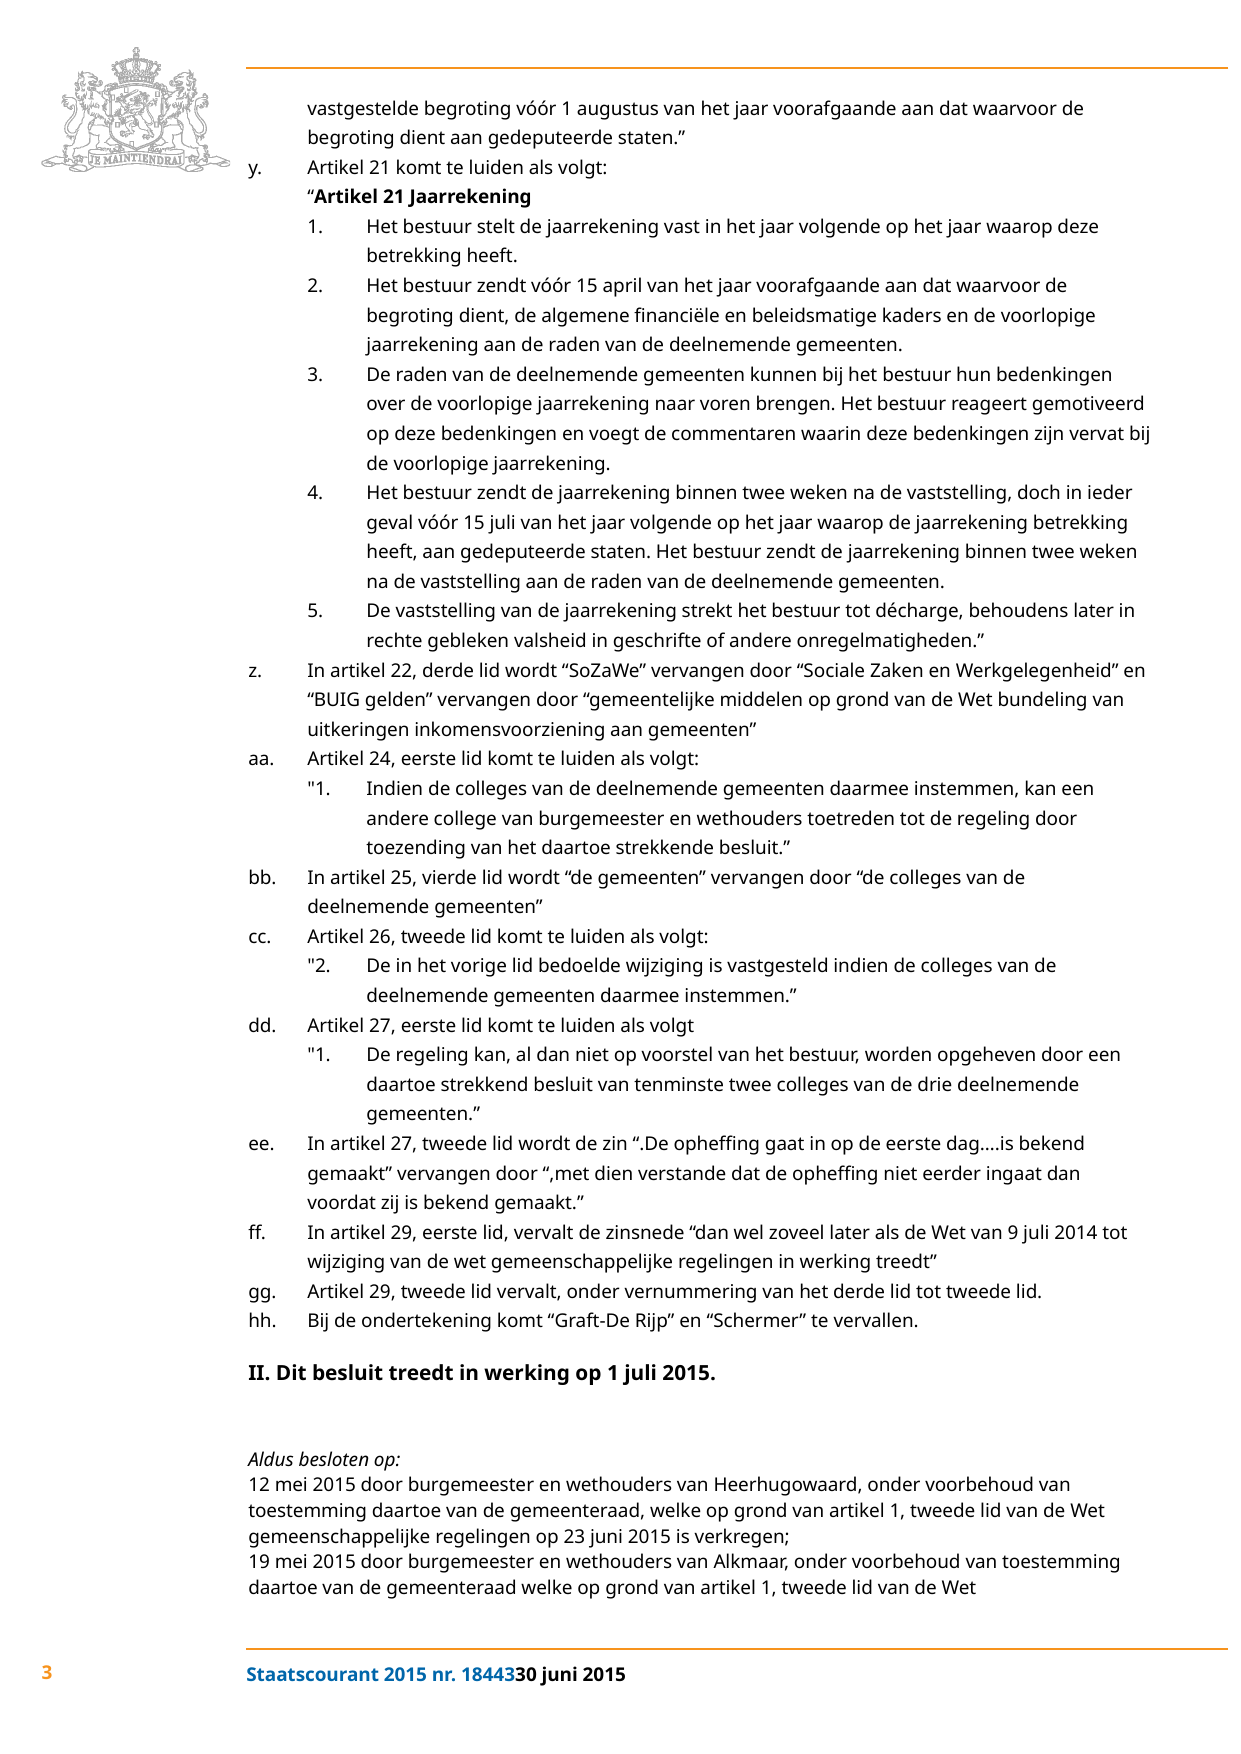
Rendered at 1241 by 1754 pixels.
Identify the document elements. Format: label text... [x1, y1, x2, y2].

list Het bestuur stelt de jaarrekening vast in het jaar volgende op het jaar waarop deze betrekking heeft. [307, 213, 1152, 268]
list Artikel 21 komt te luiden als volgt: [248, 154, 1152, 180]
list In artikel 22, derde lid wordt “SoZaWe” vervangen door “Sociale Zaken en Werkgelegenheid” en “BUIG gelden” vervangen door “gemeentelijke middelen op grond van de Wet bundeling van uitkeringen inkomensvoorziening aan gemeenten” [248, 657, 1152, 742]
list De raden van de deelnemende gemeenten kunnen bij het bestuur hun bedenkingen over de voorlopige jaarrekening naar voren brengen. Het bestuur reageert gemotiveerd op deze bedenkingen en voegt de commentaren waarin deze bedenkingen zijn vervat bij de voorlopige jaarrekening. [307, 361, 1152, 476]
text II. Dit besluit treedt in werking op 1 juli 2015. [248, 1358, 1152, 1387]
list In artikel 29, eerste lid, vervalt de zinsnede “dan wel zoveel later als de Wet van 9 juli 2014 tot wijziging van de wet gemeenschappelijke regelingen in werking treedt” [248, 1219, 1152, 1274]
list De in het vorige lid bedoelde wijziging is vastgesteld indien de colleges van de deelnemende gemeenten daarmee instemmen.” [307, 953, 1152, 1008]
list Het bestuur zendt de jaarrekening binnen twee weken na de vaststelling, doch in ieder geval vóór 15 juli van het jaar volgende op het jaar waarop de jaarrekening betrekking heeft, aan gedeputeerde staten. Het bestuur zendt de jaarrekening binnen twee weken na de vaststelling aan de raden van de deelnemende gemeenten. [307, 479, 1152, 594]
list In artikel 27, tweede lid wordt de zin “.De opheffing gaat in op de eerste dag….is bekend gemaakt” vervangen door “,met dien verstande dat de opheffing niet eerder ingaat dan voordat zij is bekend gemaakt.” [248, 1130, 1152, 1215]
list “Artikel 21 Jaarrekening [248, 183, 1152, 209]
list Het bestuur zendt vóór 15 april van het jaar voorafgaande aan dat waarvoor de begroting dient, de algemene financiële en beleidsmatige kaders en de voorlopige jaarrekening aan de raden van de deelnemende gemeenten. [307, 272, 1152, 357]
list Artikel 27, eerste lid komt te luiden als volgt [248, 1012, 1152, 1038]
list Indien de colleges van de deelnemende gemeenten daarmee instemmen, kan een andere college van burgemeester en wethouders toetreden tot de regeling door toezending van het daartoe strekkende besluit.” [307, 775, 1152, 860]
list Artikel 29, tweede lid vervalt, onder vernummering van het derde lid tot tweede lid. [248, 1278, 1152, 1304]
text Aldus besloten op: [248, 1446, 1152, 1471]
list De vaststelling van de jaarrekening strekt het bestuur tot décharge, behoudens later in rechte gebleken valsheid in geschrifte of andere onregelmatigheden.” [307, 598, 1152, 653]
text 12 mei 2015 door burgemeester en wethouders van Heerhugowaard, onder voorbehoud van toestemming daartoe van de gemeenteraad, welke op grond van artikel 1, tweede lid van de Wet gemeenschappelijke regelingen op 23 juni 2015 is verkregen; [248, 1471, 1152, 1549]
list De regeling kan, al dan niet op voorstel van het bestuur, worden opgeheven door een daartoe strekkend besluit van tenminste twee colleges van de drie deelnemende gemeenten.” [307, 1041, 1152, 1126]
list Bij de ondertekening komt “Graft-De Rijp” en “Schermer” te vervallen. [248, 1308, 1152, 1333]
list Artikel 24, eerste lid komt te luiden als volgt: [248, 746, 1152, 771]
list Artikel 26, tweede lid komt te luiden als volgt: [248, 923, 1152, 949]
list vastgestelde begroting vóór 1 augustus van het jaar voorafgaande aan dat waarvoor de begroting dient aan gedeputeerde staten.” [248, 95, 1152, 150]
list In artikel 25, vierde lid wordt “de gemeenten” vervangen door “de colleges van de deelnemende gemeenten” [248, 864, 1152, 919]
picture [41, 47, 231, 172]
text 19 mei 2015 door burgemeester en wethouders van Alkmaar, onder voorbehoud van toestemming daartoe van de gemeenteraad welke op grond van artikel 1, tweede lid van de Wet [248, 1549, 1152, 1600]
